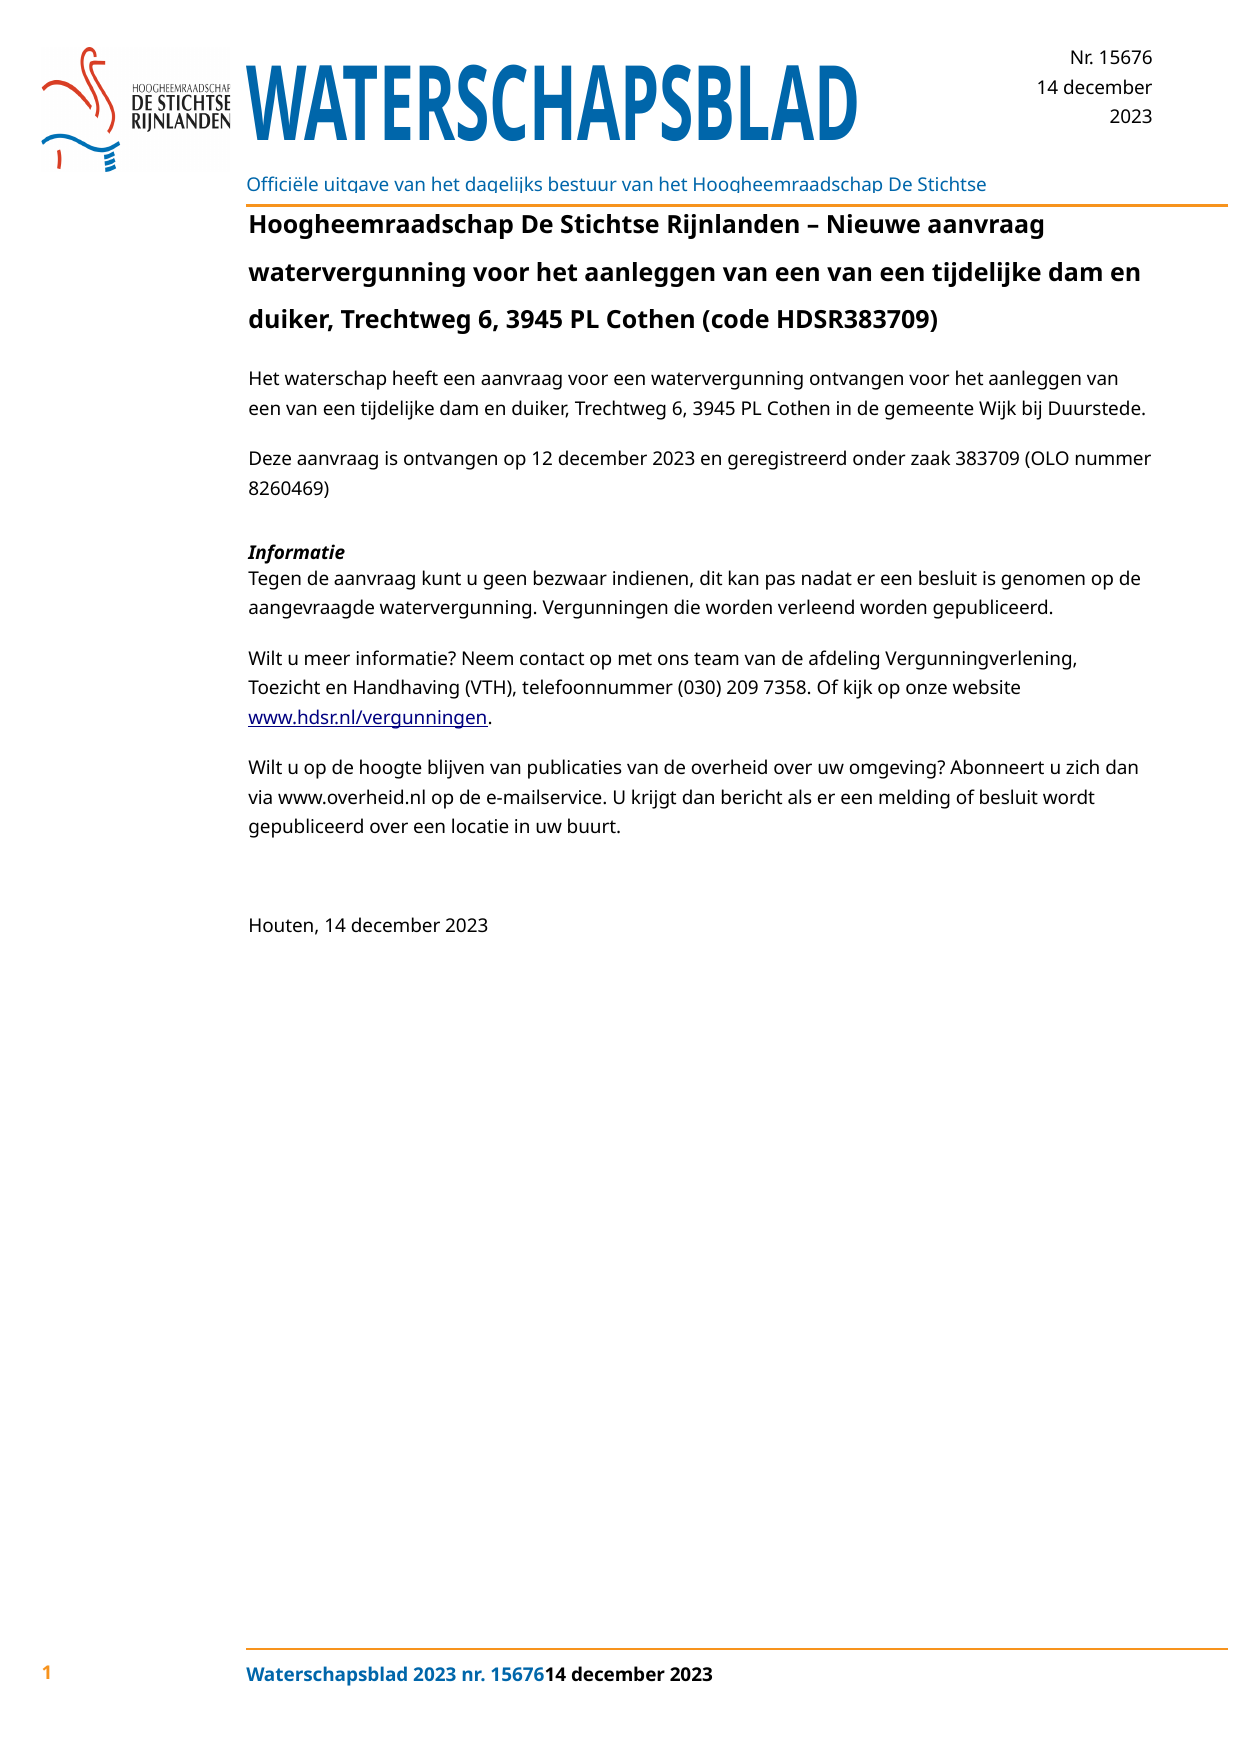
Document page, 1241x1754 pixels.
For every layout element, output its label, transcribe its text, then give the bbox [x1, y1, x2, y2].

text Houten, 14 december 2023 [248, 912, 1152, 937]
text Het waterschap heeft een aanvraag voor een watervergunning ontvangen voor het aanleggen van een van een tijdelijke dam en duiker, Trechtweg 6, 3945 PL Cothen in de gemeente Wijk bij Duurstede. [248, 366, 1152, 421]
text Deze aanvraag is ontvangen op 12 december 2023 en geregistreerd onder zaak 383709 (OLO nummer 8260469) [248, 446, 1152, 501]
text Wilt u meer informatie? Neem contact op met ons team van de afdeling Vergunningverlening, Toezicht en Handhaving (VTH), telefoonnummer (030) 209 7358. Of kijk op onze website www.hdsr.nl/vergunningen. [248, 645, 1152, 730]
picture [41, 47, 231, 172]
text Hoogheemraadschap De Stichtse Rijnlanden – Nieuwe aanvraag watervergunning voor het aanleggen van een van een tijdelijke dam en duiker, Trechtweg 6, 3945 PL Cothen (code HDSR383709) [248, 207, 1152, 336]
text Wilt u op de hoogte blijven van publicaties van de overheid over uw omgeving? Abonneert u zich dan via www.overheid.nl op de e-mailservice. U krijgt dan bericht als er een melding of besluit wordt gepubliceerd over een locatie in uw buurt. [248, 754, 1152, 839]
text Tegen de aanvraag kunt u geen bezwaar indienen, dit kan pas nadat er een besluit is genomen op de aangevraagde watervergunning. Vergunningen die worden verleend worden gepubliceerd. [248, 565, 1152, 620]
text Informatie [248, 539, 1152, 565]
